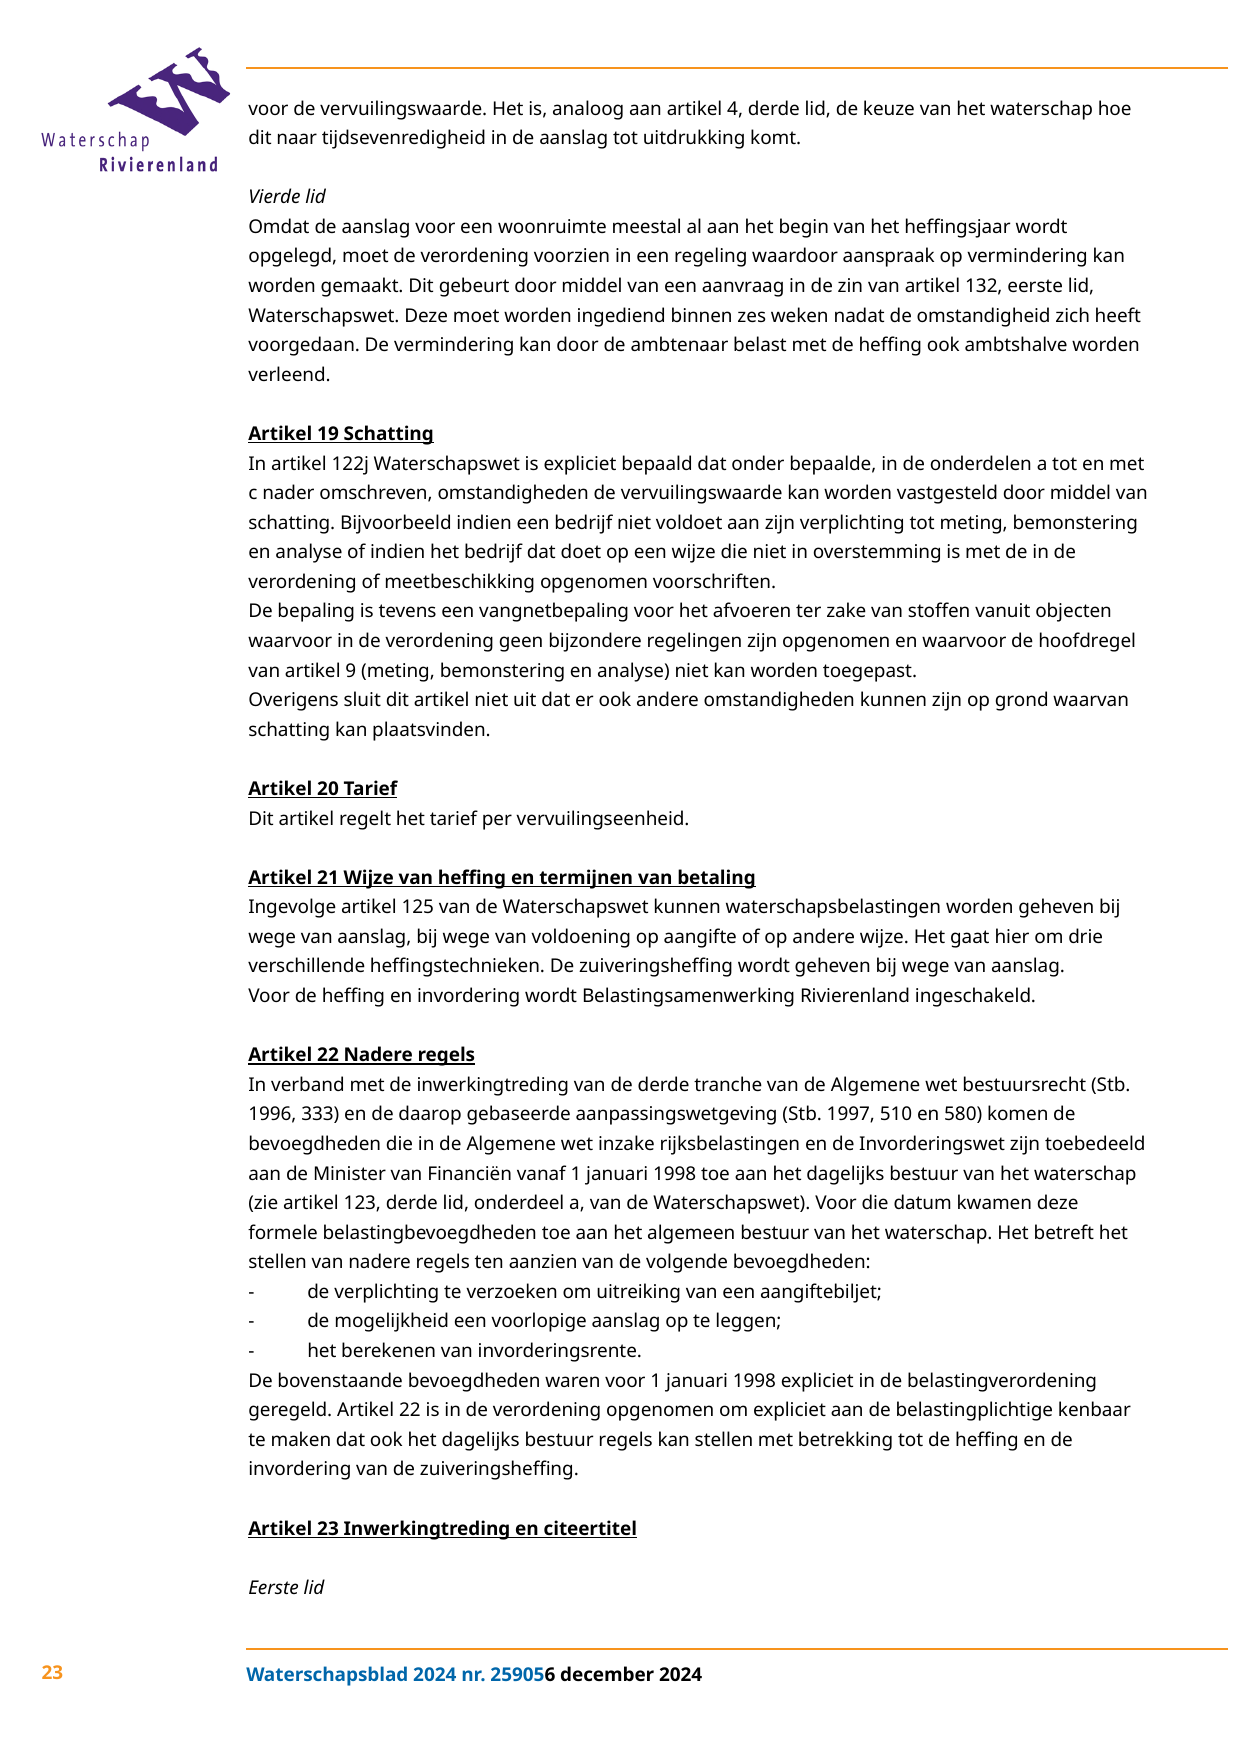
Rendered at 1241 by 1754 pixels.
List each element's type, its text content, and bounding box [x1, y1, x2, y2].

text In verband met de inwerkingtreding van de derde tranche van de Algemene wet bestuursrecht (Stb. 1996, 333) en de daarop gebaseerde aanpassingswetgeving (Stb. 1997, 510 en 580) komen de bevoegdheden die in de Algemene wet inzake rijksbelastingen en de Invorderingswet zijn toebedeeld aan de Minister van Financiën vanaf 1 januari 1998 toe aan het dagelijks bestuur van het waterschap (zie artikel 123, derde lid, onderdeel a, van de Waterschapswet). Voor die datum kwamen deze formele belastingbevoegdheden toe aan het algemeen bestuur van het waterschap. Het betreft het stellen van nadere regels ten aanzien van de volgende bevoegdheden: [248, 1071, 1152, 1274]
text Omdat de aanslag voor een woonruimte meestal al aan het begin van het heffingsjaar wordt opgelegd, moet de verordening voorzien in een regeling waardoor aanspraak op vermindering kan worden gemaakt. Dit gebeurt door middel van een aanvraag in de zin van artikel 132, eerste lid, Waterschapswet. Deze moet worden ingediend binnen zes weken nadat de omstandigheid zich heeft voorgedaan. De vermindering kan door de ambtenaar belast met de heffing ook ambtshalve worden verleend. [248, 213, 1152, 387]
text Artikel 20 Tarief [248, 775, 1152, 801]
list de mogelijkheid een voorlopige aanslag op te leggen; [248, 1308, 1152, 1333]
text In artikel 122j Waterschapswet is expliciet bepaald dat onder bepaalde, in de onderdelen a tot en met c nader omschreven, omstandigheden de vervuilingswaarde kan worden vastgesteld door middel van schatting. Bijvoorbeeld indien een bedrijf niet voldoet aan zijn verplichting tot meting, bemonstering en analyse of indien het bedrijf dat doet op een wijze die niet in overstemming is met de in de verordening of meetbeschikking opgenomen voorschriften. [248, 450, 1152, 594]
text Ingevolge artikel 125 van de Waterschapswet kunnen waterschapsbelastingen worden geheven bij wege van aanslag, bij wege van voldoening op aangifte of op andere wijze. Het gaat hier om drie verschillende heffingstechnieken. De zuiveringsheffing wordt geheven bij wege van aanslag. [248, 893, 1152, 978]
text De bovenstaande bevoegdheden waren voor 1 januari 1998 expliciet in de belastingverordening geregeld. Artikel 22 is in de verordening opgenomen om expliciet aan de belastingplichtige kenbaar te maken dat ook het dagelijks bestuur regels kan stellen met betrekking tot de heffing en de invordering van de zuiveringsheffing. [248, 1367, 1152, 1481]
text Artikel 19 Schatting [248, 420, 1152, 446]
list het berekenen van invorderingsrente. [248, 1337, 1152, 1363]
list de verplichting te verzoeken om uitreiking van een aangiftebiljet; [248, 1278, 1152, 1304]
text Artikel 23 Inwerkingtreding en citeertitel [248, 1515, 1152, 1541]
text De bepaling is tevens een vangnetbepaling voor het afvoeren ter zake van stoffen vanuit objecten waarvoor in de verordening geen bijzondere regelingen zijn opgenomen en waarvoor de hoofdregel van artikel 9 (meting, bemonstering en analyse) niet kan worden toegepast. [248, 598, 1152, 683]
text Artikel 22 Nadere regels [248, 1041, 1152, 1067]
text Eerste lid [248, 1574, 1152, 1600]
text Artikel 21 Wijze van heffing en termijnen van betaling [248, 864, 1152, 890]
text Dit artikel regelt het tarief per vervuilingseenheid. [248, 805, 1152, 831]
text Overigens sluit dit artikel niet uit dat er ook andere omstandigheden kunnen zijn op grond waarvan schatting kan plaatsvinden. [248, 686, 1152, 742]
picture [41, 47, 231, 172]
text voor de vervuilingswaarde. Het is, analoog aan artikel 4, derde lid, de keuze van het waterschap hoe dit naar tijdsevenredigheid in de aanslag tot uitdrukking komt. [248, 95, 1152, 150]
text Voor de heffing en invordering wordt Belastingsamenwerking Rivierenland ingeschakeld. [248, 982, 1152, 1008]
text Vierde lid [248, 183, 1152, 209]
